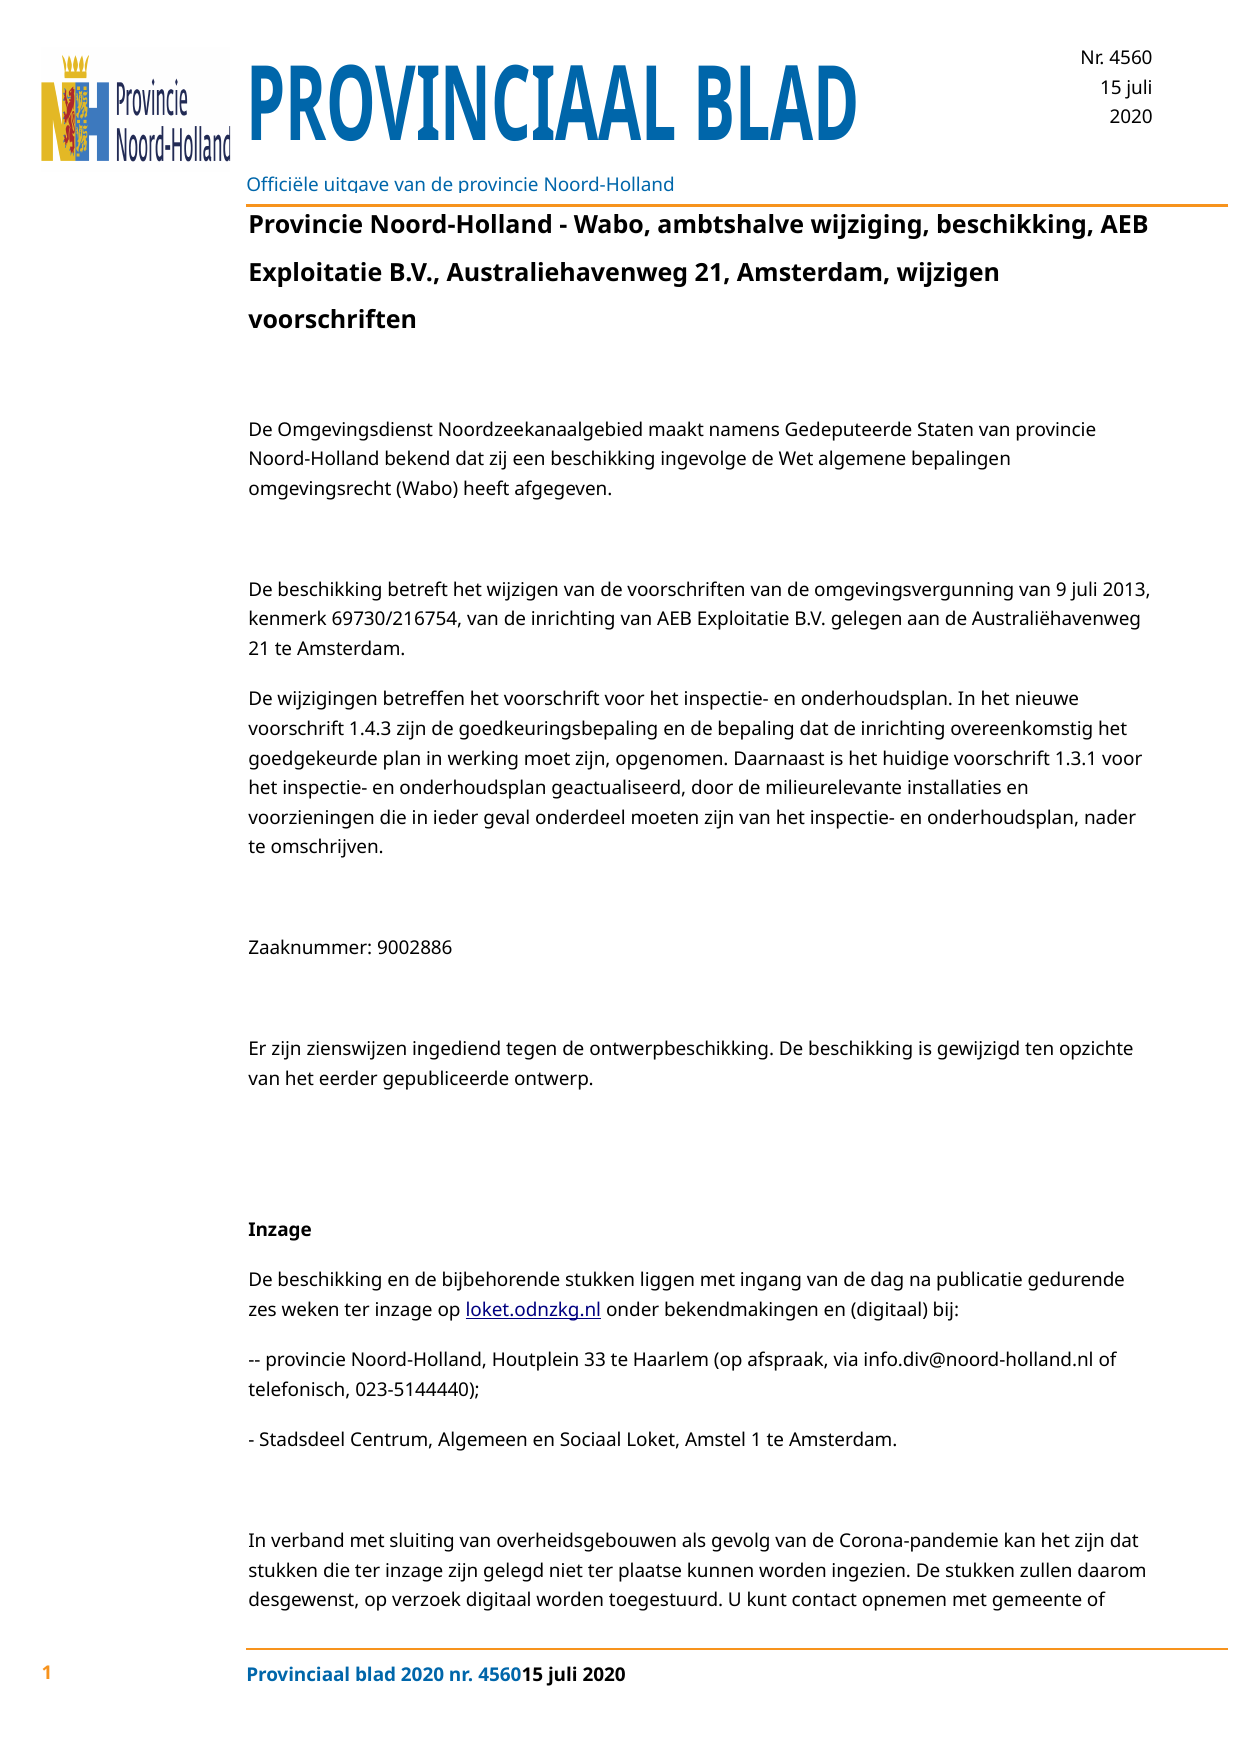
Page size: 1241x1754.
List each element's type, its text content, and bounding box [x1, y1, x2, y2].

text De wijzigingen betreffen het voorschrift voor het inspectie- en onderhoudsplan. In het nieuwe voorschrift 1.4.3 zijn de goedkeuringsbepaling en de bepaling dat de inrichting overeenkomstig het goedgekeurde plan in werking moet zijn, opgenomen. Daarnaast is het huidige voorschrift 1.3.1 voor het inspectie- en onderhoudsplan geactualiseerd, door de milieurelevante installaties en voorzieningen die in ieder geval onderdeel moeten zijn van het inspectie- en onderhoudsplan, nader te omschrijven. [248, 686, 1152, 859]
text Er zijn zienswijzen ingediend tegen de ontwerpbeschikking. De beschikking is gewijzigd ten opzichte van het eerder gepubliceerde ontwerp. [248, 1035, 1152, 1090]
text -- provincie Noord-Holland, Houtplein 33 te Haarlem (op afspraak, via info.div@noord-holland.nl of telefonisch, 023-5144440); [248, 1346, 1152, 1402]
text In verband met sluiting van overheidsgebouwen als gevolg van de Corona-pandemie kan het zijn dat stukken die ter inzage zijn gelegd niet ter plaatse kunnen worden ingezien. De stukken zullen daarom desgewenst, op verzoek digitaal worden toegestuurd. U kunt contact opnemen met gemeente of [248, 1527, 1152, 1612]
text Zaaknummer: 9002886 [248, 934, 1152, 960]
text Provincie Noord-Holland - Wabo, ambtshalve wijziging, beschikking, AEB Exploitatie B.V., Australiehavenweg 21, Amsterdam, wijzigen voorschriften [248, 207, 1152, 336]
text De beschikking betreft het wijzigen van de voorschriften van de omgevingsvergunning van 9 juli 2013, kenmerk 69730/216754, van de inrichting van AEB Exploitatie B.V. gelegen aan de Australiëhavenweg 21 te Amsterdam. [248, 576, 1152, 661]
text De Omgevingsdienst Noordzeekanaalgebied maakt namens Gedeputeerde Staten van provincie Noord-Holland bekend dat zij een beschikking ingevolge de Wet algemene bepalingen omgevingsrecht (Wabo) heeft afgegeven. [248, 416, 1152, 501]
text - Stadsdeel Centrum, Algemeen en Sociaal Loket, Amstel 1 te Amsterdam. [248, 1426, 1152, 1452]
text Inzage [248, 1216, 1152, 1242]
picture [41, 47, 231, 172]
text De beschikking en de bijbehorende stukken liggen met ingang van de dag na publicatie gedurende zes weken ter inzage op loket.odnzkg.nl onder bekendmakingen en (digitaal) bij: [248, 1266, 1152, 1322]
